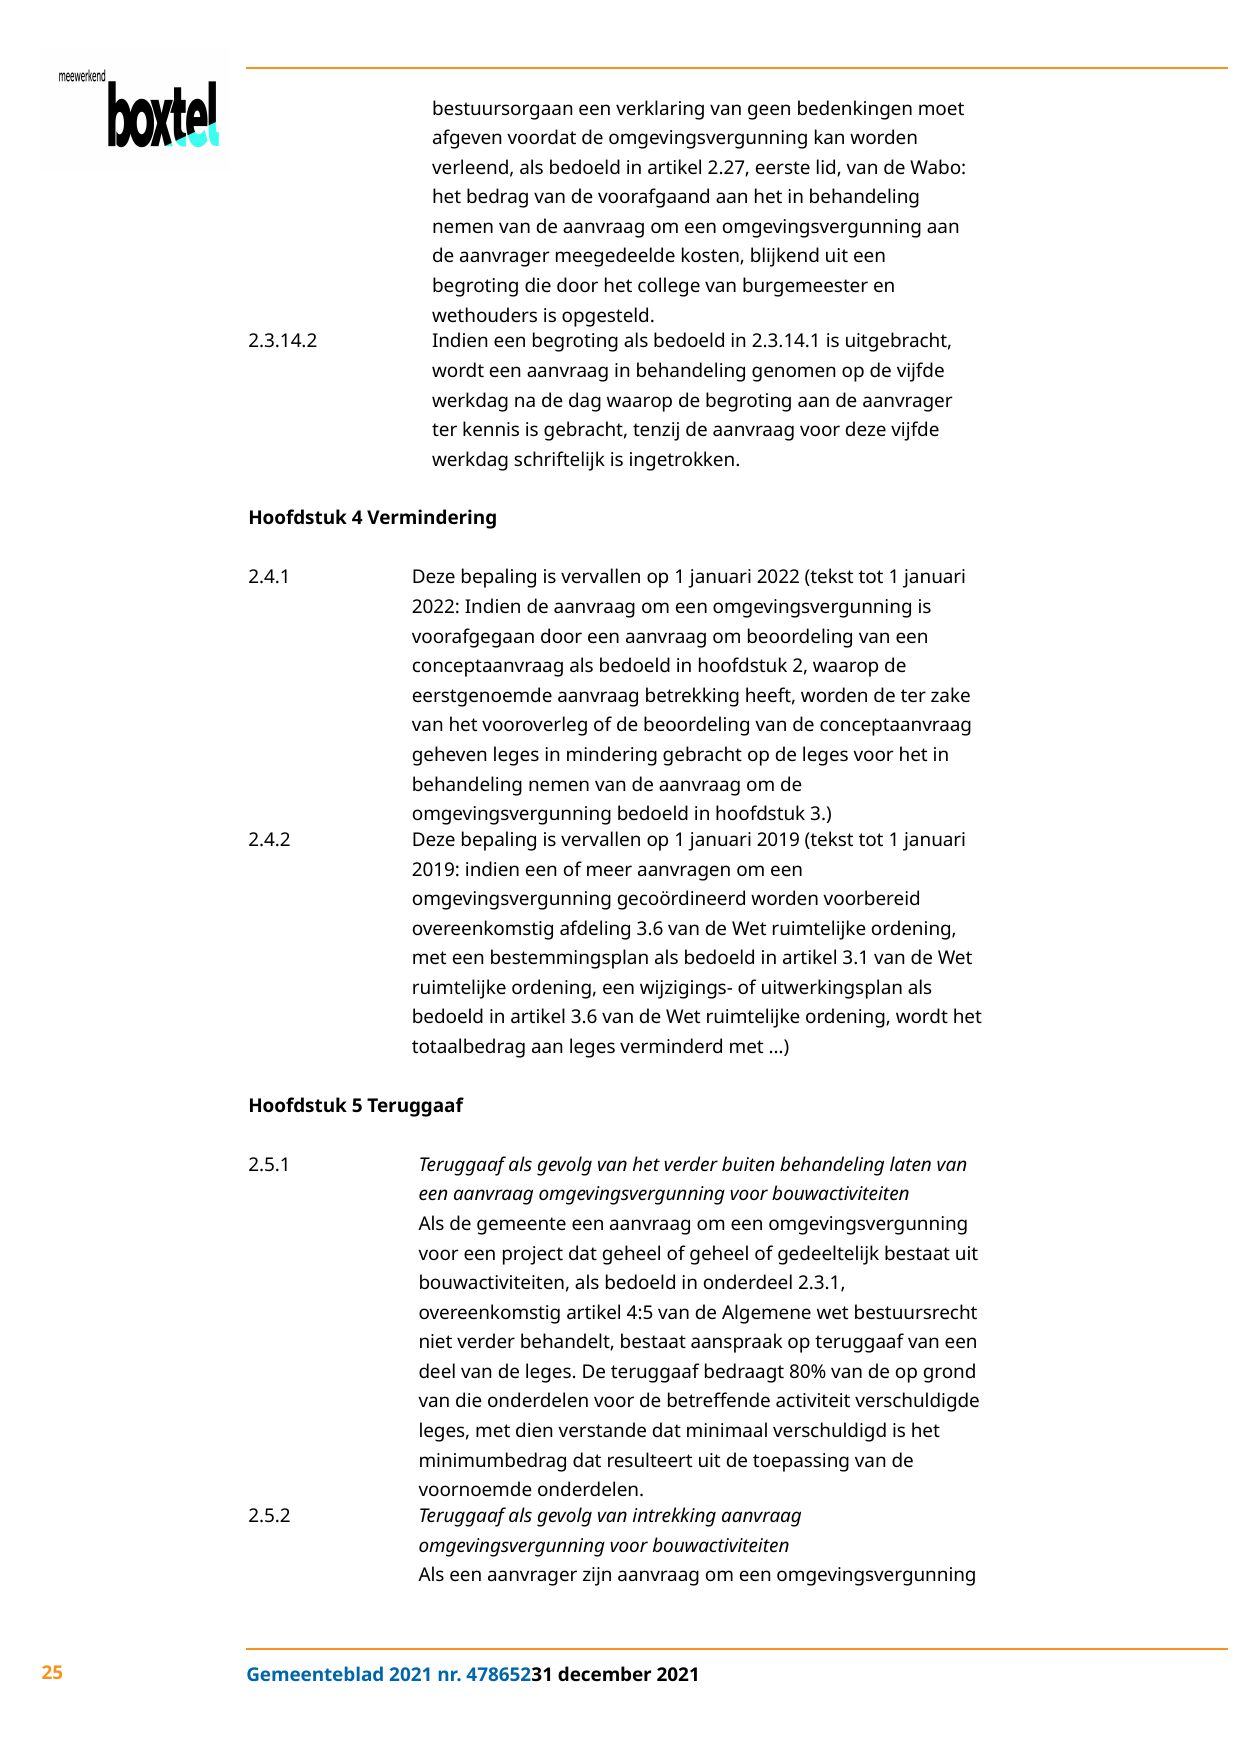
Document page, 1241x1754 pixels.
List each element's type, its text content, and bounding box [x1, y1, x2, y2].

table_header Teruggaaf als gevolg van het verder buiten behandeling laten van een aanvraag omgevingsvergunning voor bouwactiviteiten Als de gemeente een aanvraag om een omgevingsvergunning voor een project dat geheel of geheel of gedeeltelijk bestaat uit bouwactiviteiten, als bedoeld in onderdeel 2.3.1, overeenkomstig artikel 4:5 van de Algemene wet bestuursrecht niet verder behandelt, bestaat aanspraak op teruggaaf van een deel van de leges. De teruggaaf bedraagt 80% van de op grond van die onderdelen voor de betreffende activiteit verschuldigde leges, met dien verstande dat minimaal verschuldigd is het minimumbedrag dat resulteert uit de toepassing van de voornoemde onderdelen. [418, 1151, 981, 1502]
table_cell 2.3.14.2 [248, 328, 432, 472]
table_header Deze bepaling is vervallen op 1 januari 2022 (tekst tot 1 januari 2022: Indien de aanvraag om een omgevingsvergunning is voorafgegaan door een aanvraag om beoordeling van een conceptaanvraag als bedoeld in hoofdstuk 2, waarop de eerstgenoemde aanvraag betrekking heeft, worden de ter zake van het vooroverleg of de beoordeling van de conceptaanvraag geheven leges in mindering gebracht op de leges voor het in behandeling nemen van de aanvraag om de omgevingsvergunning bedoeld in hoofdstuk 3.) [412, 564, 988, 826]
table_header [981, 1151, 1152, 1502]
table_cell [968, 95, 1152, 328]
table_cell [981, 1502, 1152, 1587]
table_cell [248, 95, 432, 328]
table_header 2.5.1 [248, 1151, 418, 1502]
table_cell 2.4.2 [248, 826, 412, 1059]
text Hoofdstuk 5 Teruggaaf [248, 1092, 1152, 1117]
table_cell [988, 826, 1152, 1059]
table_header 2.4.1 [248, 564, 412, 826]
table_cell 2.5.2 [248, 1502, 418, 1587]
table_cell [968, 328, 1152, 472]
table_cell Indien een begroting als bedoeld in 2.3.14.1 is uitgebracht, wordt een aanvraag in behandeling genomen op de vijfde werkdag na de dag waarop de begroting aan de aanvrager ter kennis is gebracht, tenzij de aanvraag voor deze vijfde werkdag schriftelijk is ingetrokken. [432, 328, 968, 472]
table_cell bestuursorgaan een verklaring van geen bedenkingen moet afgeven voordat de omgevingsvergunning kan worden verleend, als bedoeld in artikel 2.27, eerste lid, van de Wabo: het bedrag van de voorafgaand aan het in behandeling nemen van de aanvraag om een omgevingsvergunning aan de aanvrager meegedeelde kosten, blijkend uit een begroting die door het college van burgemeester en wethouders is opgesteld. [432, 95, 968, 328]
table_cell Deze bepaling is vervallen op 1 januari 2019 (tekst tot 1 januari 2019: indien een of meer aanvragen om een omgevingsvergunning gecoördineerd worden voorbereid overeenkomstig afdeling 3.6 van de Wet ruimtelijke ordening, met een bestemmingsplan als bedoeld in artikel 3.1 van de Wet ruimtelijke ordening, een wijzigings- of uitwerkingsplan als bedoeld in artikel 3.6 van de Wet ruimtelijke ordening, wordt het totaalbedrag aan leges verminderd met …) [412, 826, 988, 1059]
table_cell Teruggaaf als gevolg van intrekking aanvraag omgevingsvergunning voor bouwactiviteiten Als een aanvrager zijn aanvraag om een omgevingsvergunning [418, 1502, 981, 1587]
table_header [988, 564, 1152, 826]
text Hoofdstuk 4 Vermindering [248, 504, 1152, 530]
picture [41, 47, 231, 172]
